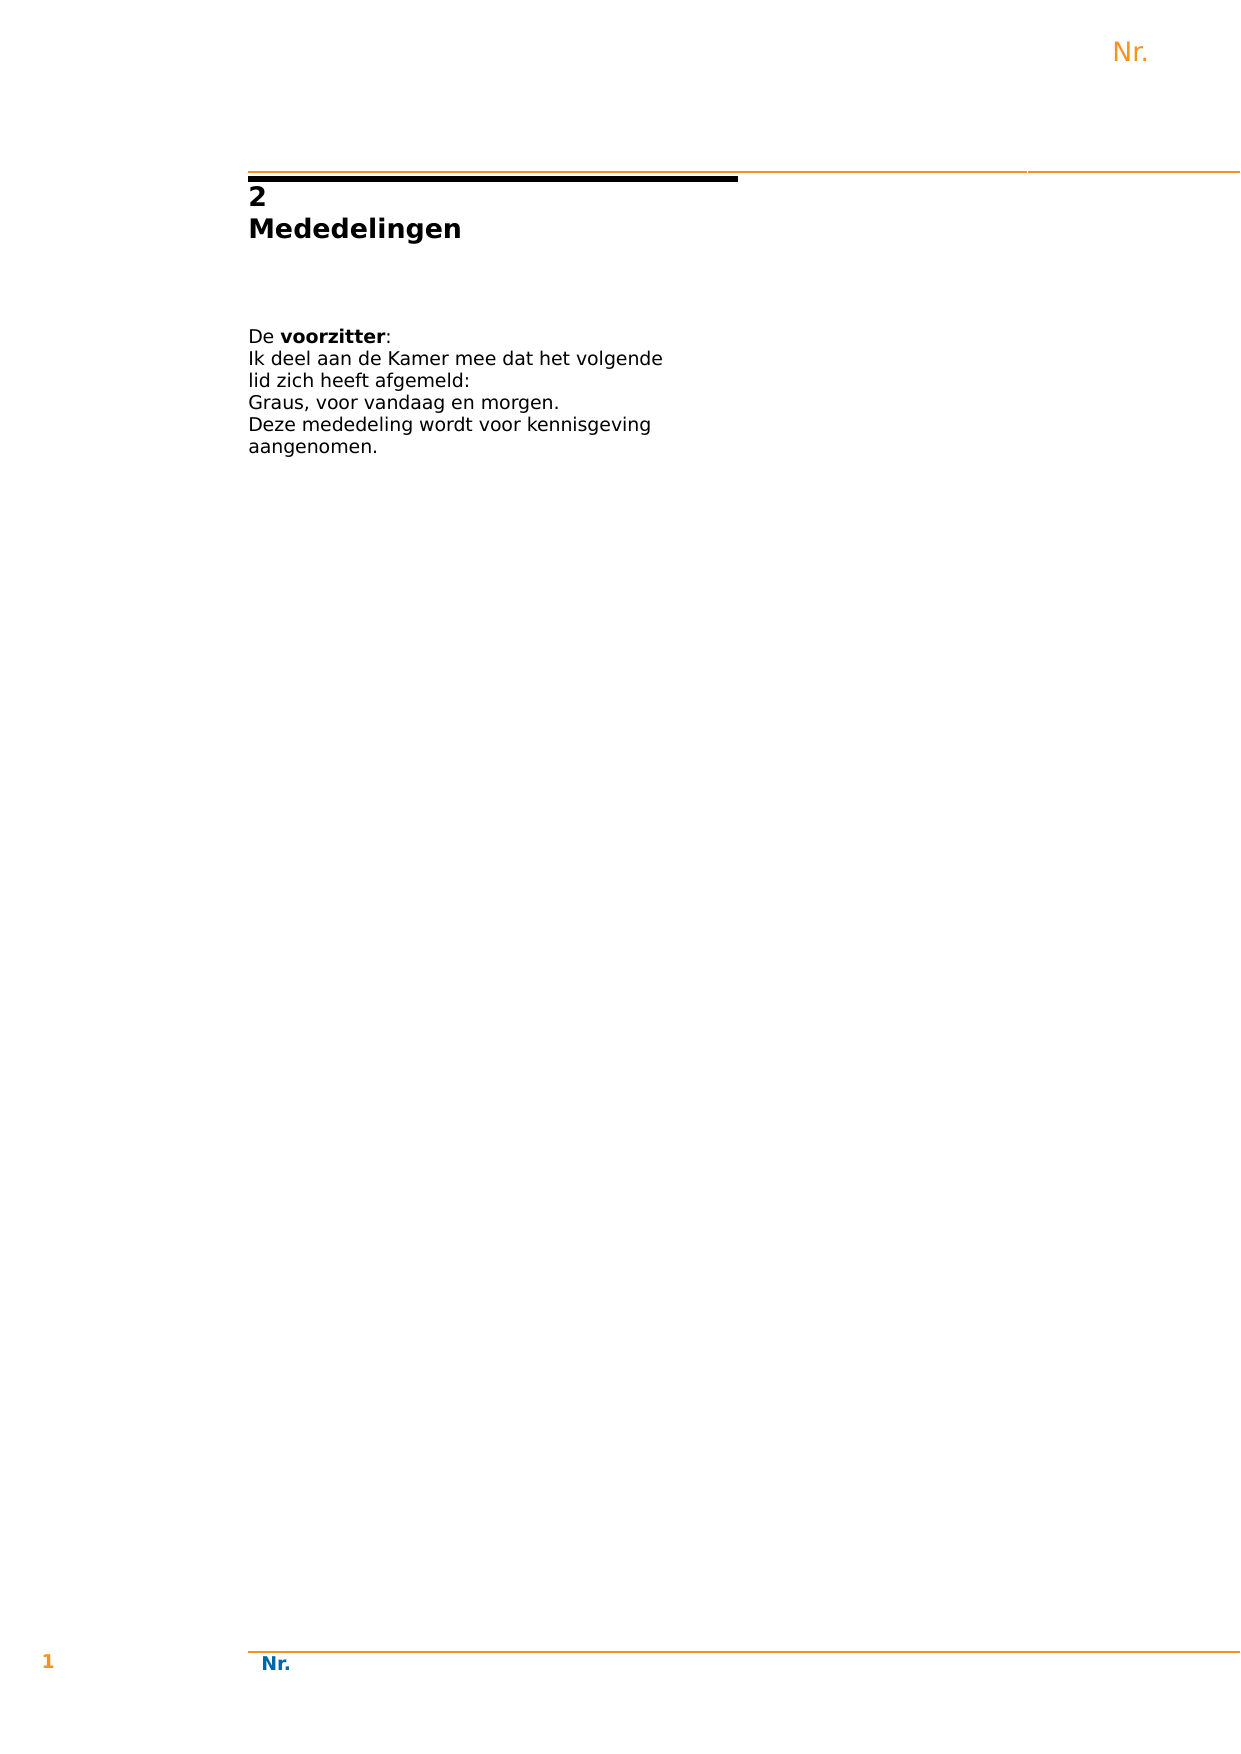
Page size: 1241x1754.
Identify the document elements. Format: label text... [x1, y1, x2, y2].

text Deze mededeling wordt voor kennisgeving aangenomen. [248, 414, 691, 458]
text Ik deel aan de Kamer mee dat het volgende lid zich heeft afgemeld: [248, 348, 691, 392]
title 2 Mededelingen [248, 182, 691, 244]
text Graus, voor vandaag en morgen. [248, 392, 691, 414]
text De voorzitter: [248, 326, 691, 348]
